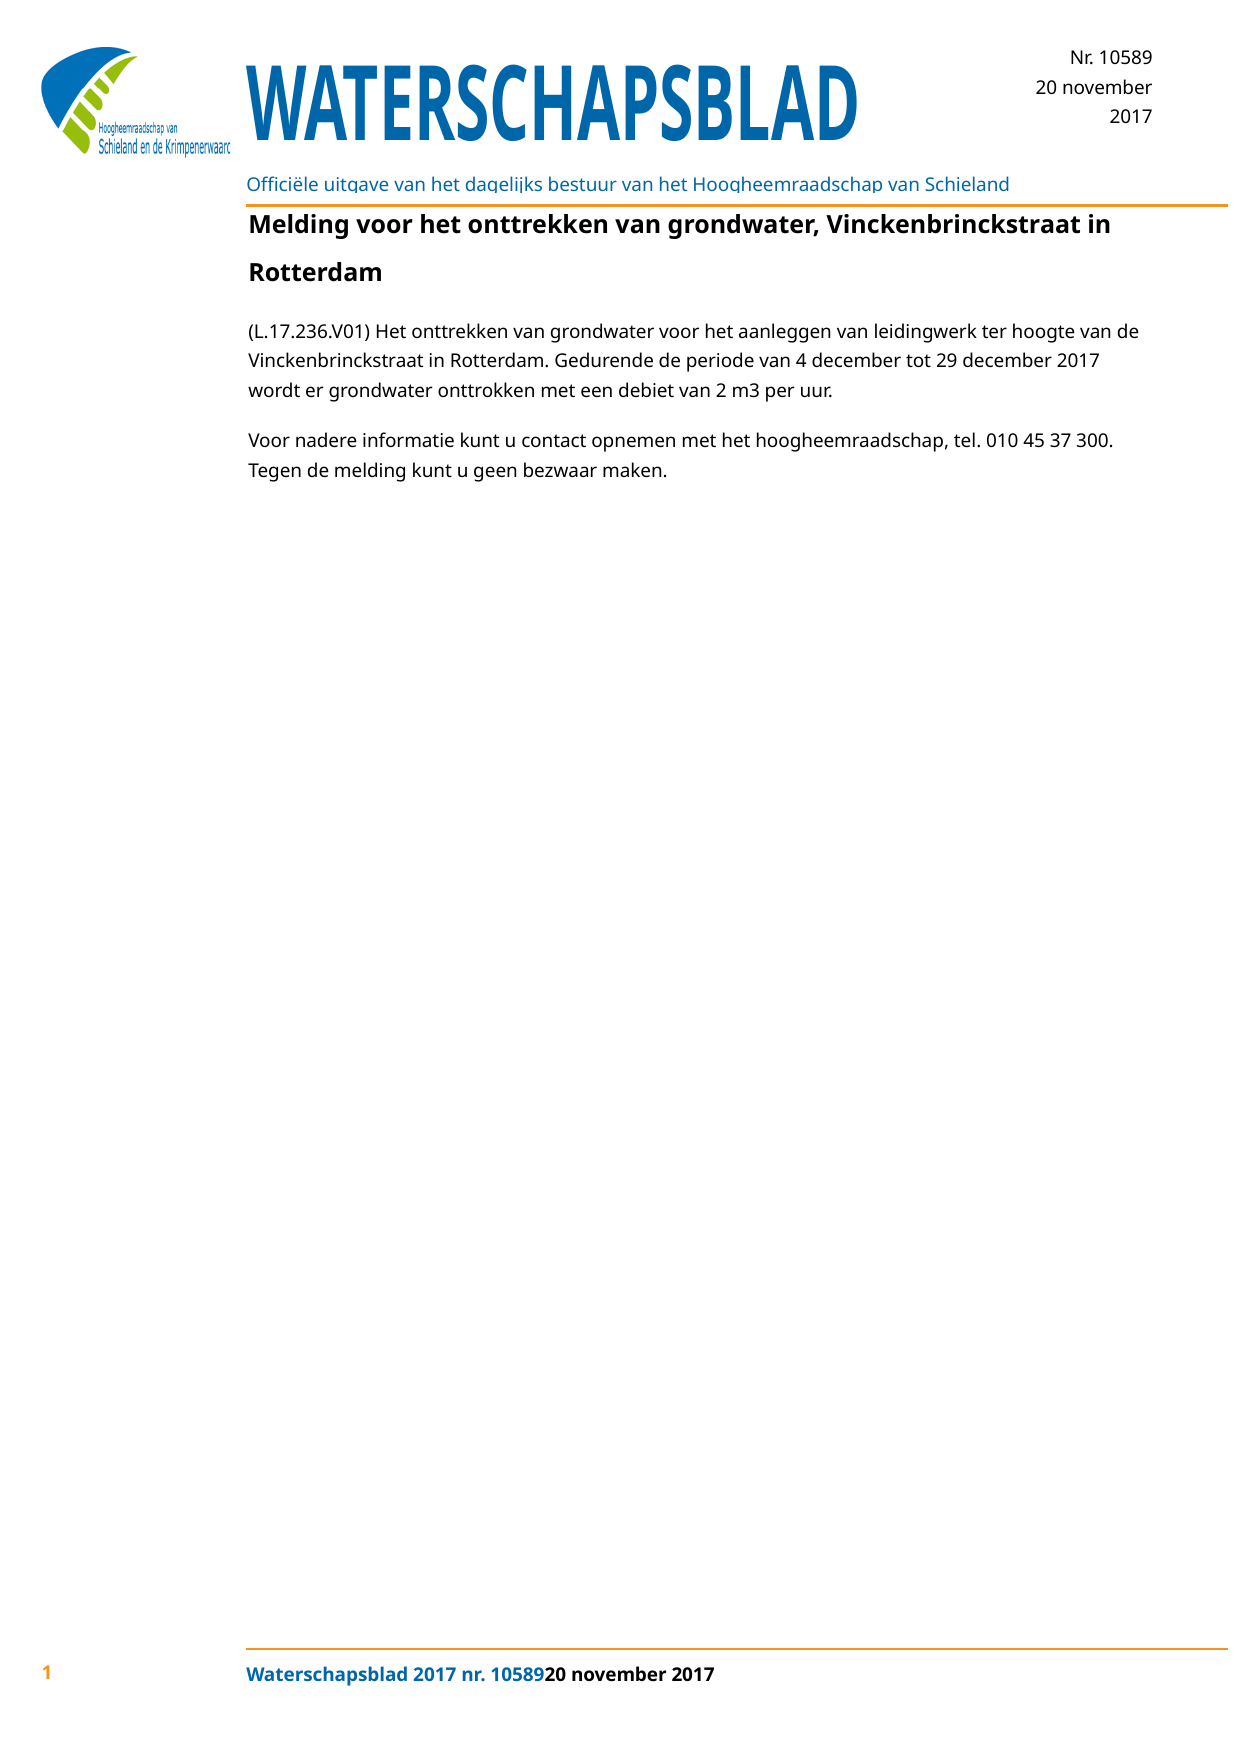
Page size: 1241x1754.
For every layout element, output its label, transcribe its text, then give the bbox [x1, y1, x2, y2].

text Melding voor het onttrekken van grondwater, Vinckenbrinckstraat in Rotterdam [248, 207, 1152, 288]
text (L.17.236.V01) Het onttrekken van grondwater voor het aanleggen van leidingwerk ter hoogte van de Vinckenbrinckstraat in Rotterdam. Gedurende de periode van 4 december tot 29 december 2017 wordt er grondwater onttrokken met een debiet van 2 m3 per uur. [248, 318, 1152, 403]
picture [41, 47, 231, 172]
text Voor nadere informatie kunt u contact opnemen met het hoogheemraadschap, tel. 010 45 37 300. Tegen de melding kunt u geen bezwaar maken. [248, 427, 1152, 483]
